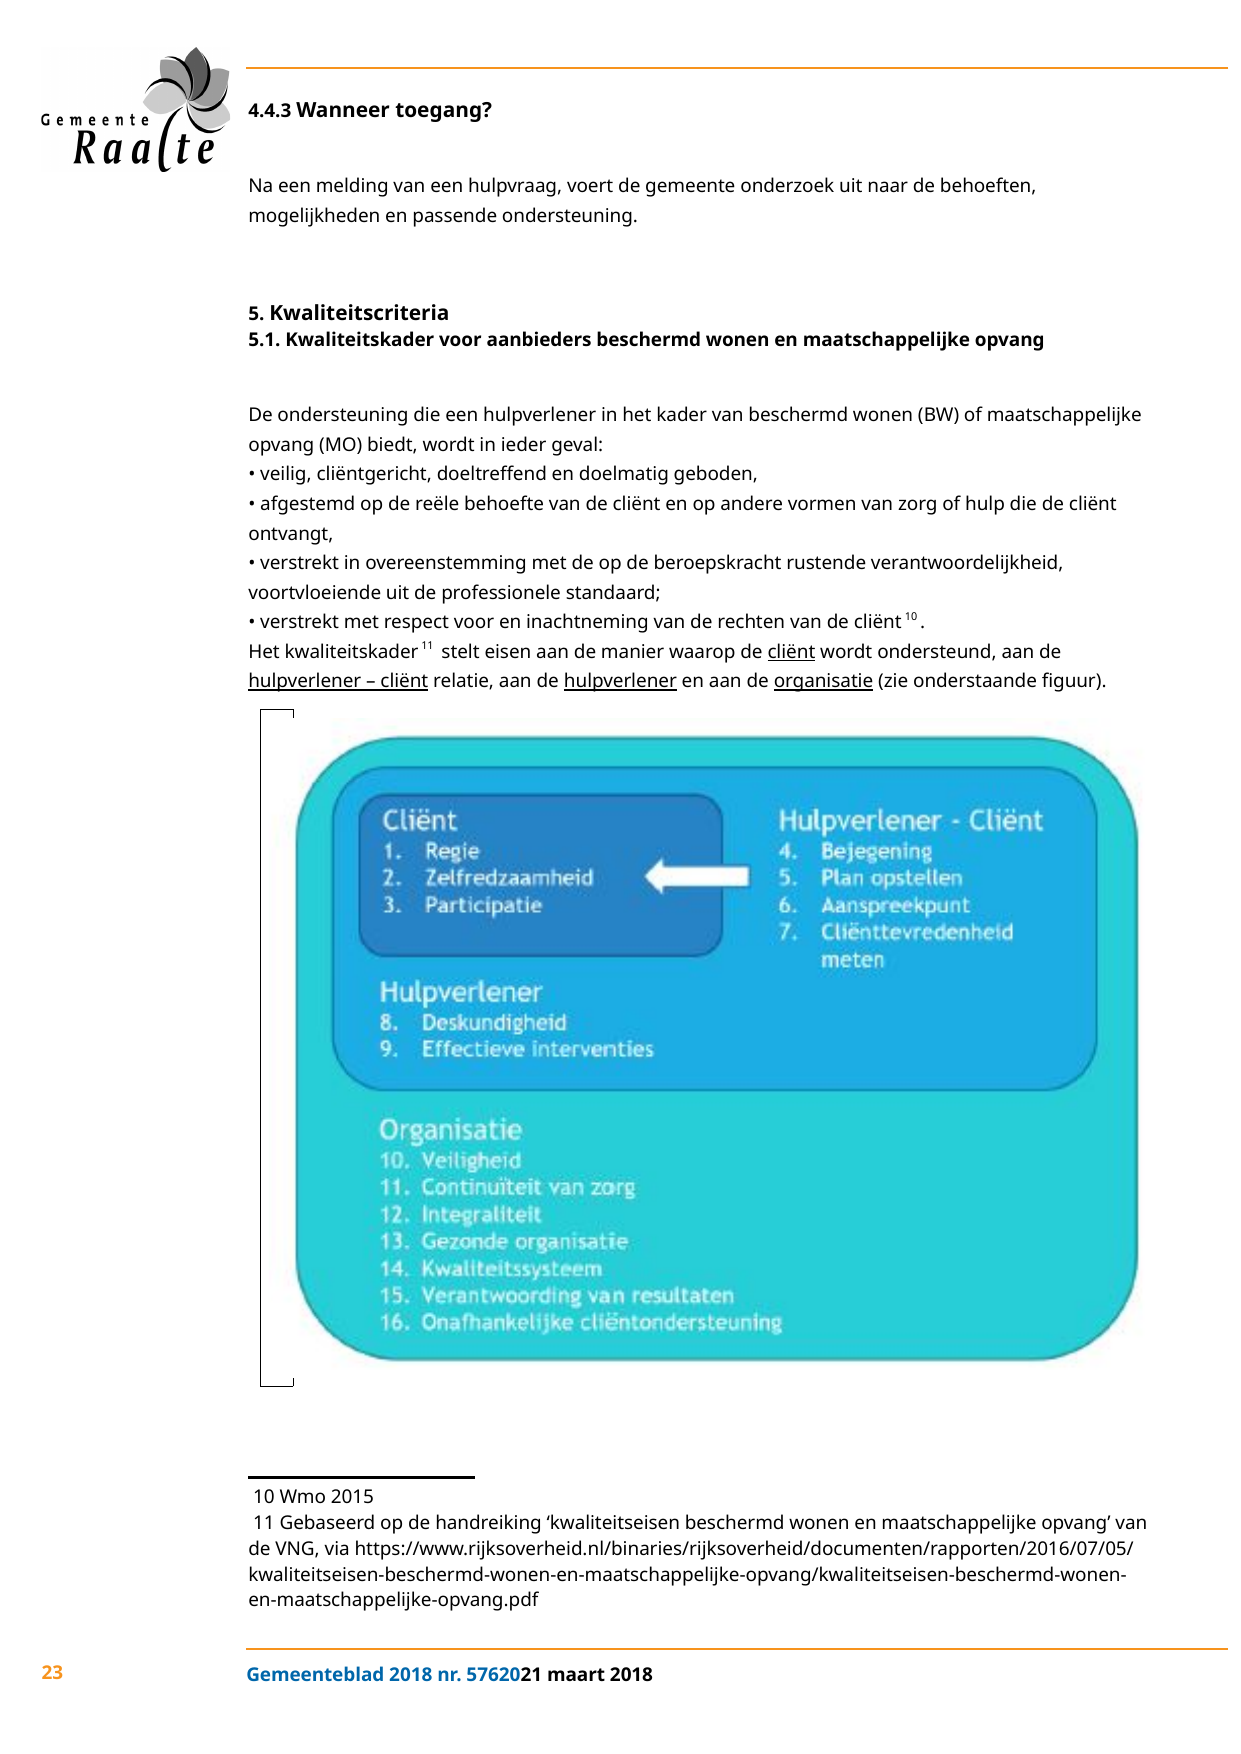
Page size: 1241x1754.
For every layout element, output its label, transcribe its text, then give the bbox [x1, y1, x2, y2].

text 5. Kwaliteitscriteria [248, 298, 1152, 326]
text De ondersteuning die een hulpverlener in het kader van beschermd wonen (BW) of maatschappelijke opvang (MO) biedt, wordt in ieder geval: [248, 401, 1152, 457]
text Het kwaliteitskader stelt eisen aan de manier waarop de cliënt wordt ondersteund, aan de hulpverlener – cliënt relatie, aan de hulpverlener en aan de organisatie (zie onderstaande figuur). [248, 638, 1152, 693]
text Wmo 2015 [248, 1483, 1152, 1509]
text • verstrekt met respect voor en inachtneming van de rechten van de cliënt. [248, 608, 1152, 634]
text • veilig, cliëntgericht, doeltreffend en doelmatig geboden, [248, 461, 1152, 486]
text • afgestemd op de reële behoefte van de cliënt en op andere vormen van zorg of hulp die de cliënt ontvangt, [248, 490, 1152, 546]
text 4.4.3 Wanneer toegang? [248, 95, 1152, 123]
text 5.1. Kwaliteitskader voor aanbieders beschermd wonen en maatschappelijke opvang [248, 326, 1152, 352]
text Gebaseerd op de handreiking ‘kwaliteitseisen beschermd wonen en maatschappelijke opvang’ van de VNG, via https://www.rijksoverheid.nl/binaries/rijksoverheid/documenten/rapporten/2016/07/05/kwaliteitseisen-beschermd-wonen-en-maatschappelijke-opvang/kwaliteitseisen-beschermd-wonen-en-maatschappelijke-opvang.pdf [248, 1509, 1152, 1612]
picture [41, 47, 231, 172]
text • verstrekt in overeenstemming met de op de beroepskracht rustende verantwoordelijkheid, voortvloeiende uit de professionele standaard; [248, 549, 1152, 605]
picture [268, 718, 1173, 1378]
text Na een melding van een hulpvraag, voert de gemeente onderzoek uit naar de behoeften, mogelijkheden en passende ondersteuning. [248, 172, 1152, 228]
